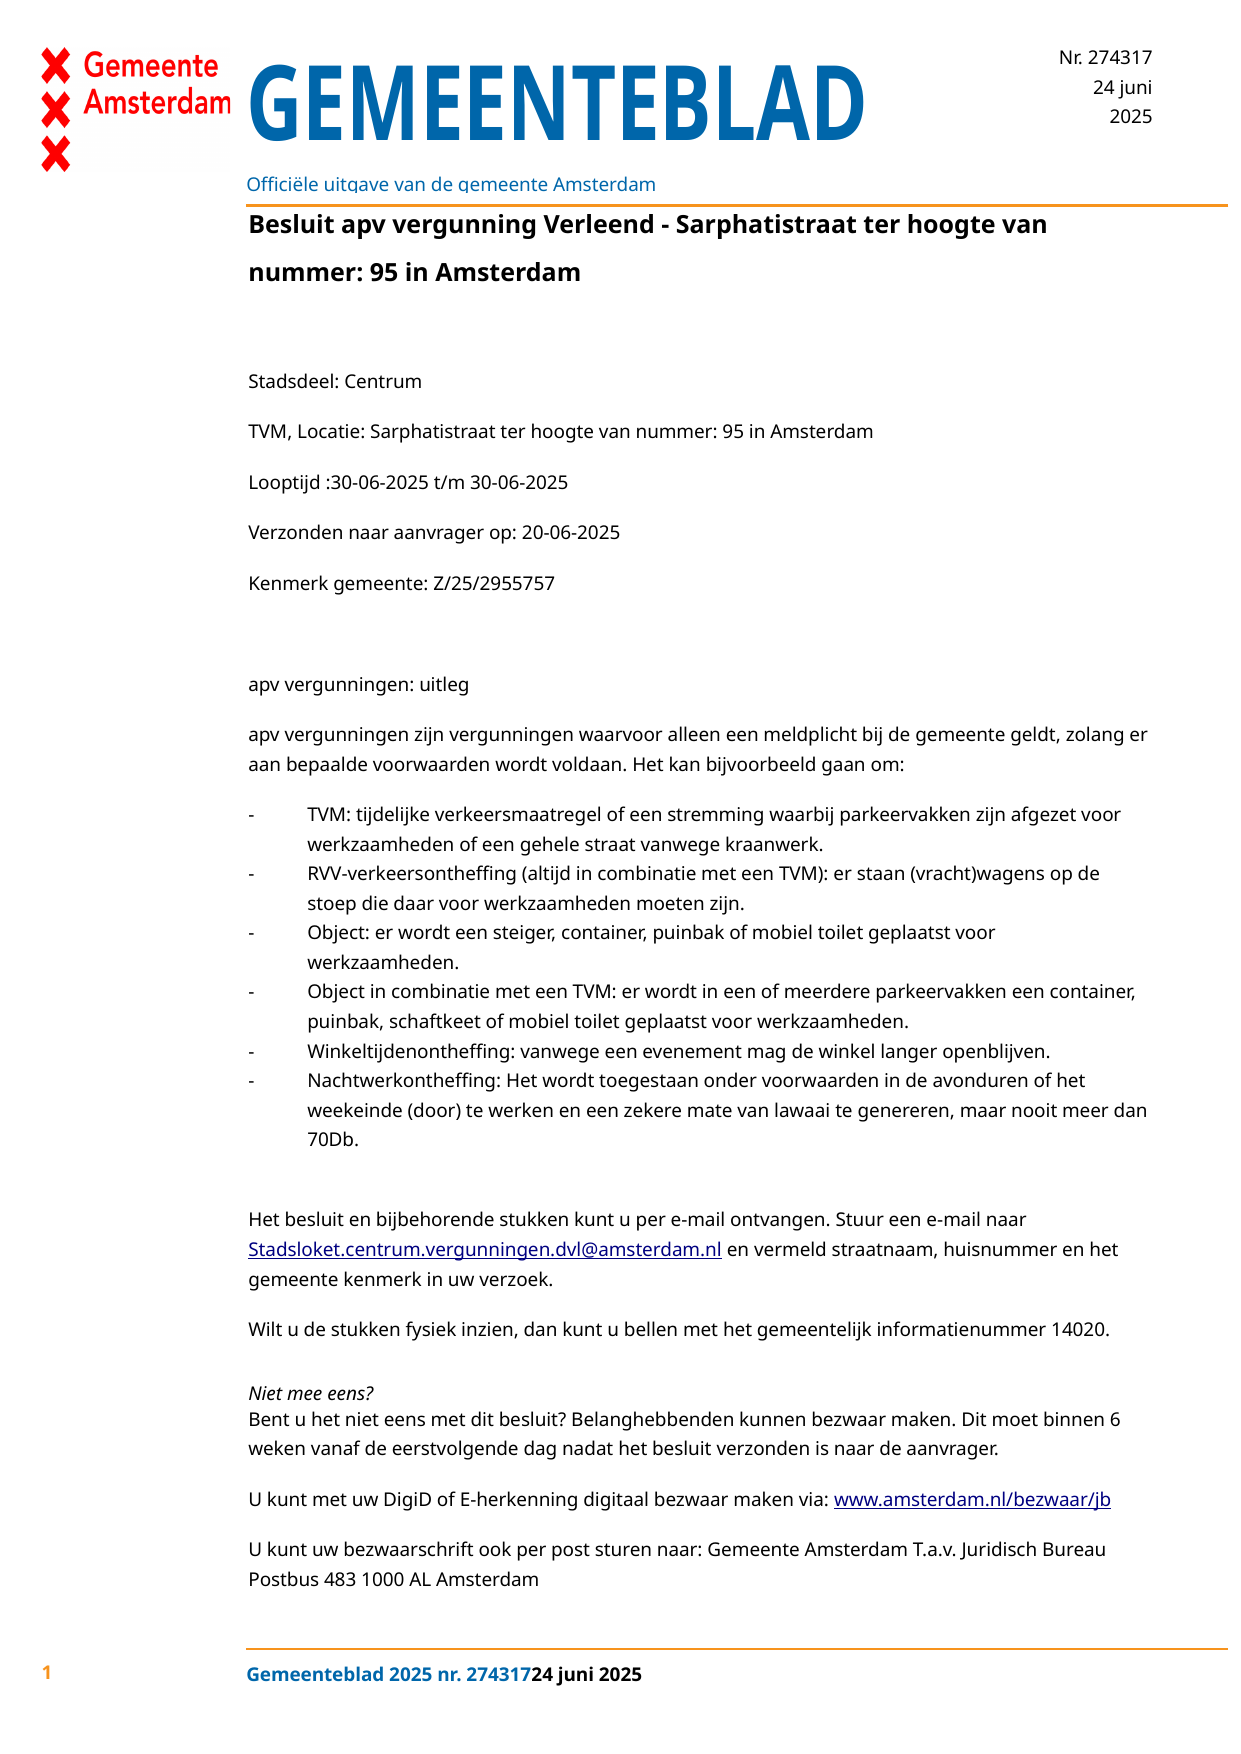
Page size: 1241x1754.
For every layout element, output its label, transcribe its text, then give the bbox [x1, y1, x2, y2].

text Looptijd :30-06-2025 t/m 30-06-2025 [248, 469, 1152, 495]
text Stadsdeel: Centrum [248, 368, 1152, 394]
text U kunt uw bezwaarschrift ook per post sturen naar: Gemeente Amsterdam T.a.v. Juridisch Bureau Postbus 483 1000 AL Amsterdam [248, 1536, 1152, 1592]
list Nachtwerkontheffing: Het wordt toegestaan onder voorwaarden in de avonduren of het weekeinde (door) te werken en een zekere mate van lawaai te genereren, maar nooit meer dan 70Db. [248, 1067, 1152, 1152]
text Niet mee eens? [248, 1380, 1152, 1406]
text apv vergunningen zijn vergunningen waarvoor alleen een meldplicht bij de gemeente geldt, zolang er aan bepaalde voorwaarden wordt voldaan. Het kan bijvoorbeeld gaan om: [248, 721, 1152, 777]
text Wilt u de stukken fysiek inzien, dan kunt u bellen met het gemeentelijk informatienummer 14020. [248, 1316, 1152, 1342]
list TVM: tijdelijke verkeersmaatregel of een stremming waarbij parkeervakken zijn afgezet voor werkzaamheden of een gehele straat vanwege kraanwerk. [248, 801, 1152, 857]
text Kenmerk gemeente: Z/25/2955757 [248, 570, 1152, 596]
list Object in combinatie met een TVM: er wordt in een of meerdere parkeervakken een container, puinbak, schaftkeet of mobiel toilet geplaatst voor werkzaamheden. [248, 979, 1152, 1034]
text Bent u het niet eens met dit besluit? Belanghebbenden kunnen bezwaar maken. Dit moet binnen 6 weken vanaf de eerstvolgende dag nadat het besluit verzonden is naar de aanvrager. [248, 1406, 1152, 1461]
text apv vergunningen: uitleg [248, 671, 1152, 697]
text Besluit apv vergunning Verleend - Sarphatistraat ter hoogte van nummer: 95 in Amsterdam [248, 207, 1152, 288]
text Verzonden naar aanvrager op: 20-06-2025 [248, 519, 1152, 545]
list RVV-verkeersontheffing (altijd in combinatie met een TVM): er staan (vracht)wagens op de stoep die daar voor werkzaamheden moeten zijn. [248, 860, 1152, 916]
text TVM, Locatie: Sarphatistraat ter hoogte van nummer: 95 in Amsterdam [248, 419, 1152, 444]
picture [41, 47, 231, 172]
list Winkeltijdenontheffing: vanwege een evenement mag de winkel langer openblijven. [248, 1038, 1152, 1064]
text Het besluit en bijbehorende stukken kunt u per e-mail ontvangen. Stuur een e-mail naar Stadsloket.centrum.vergunningen.dvl@amsterdam.nl en vermeld straatnaam, huisnummer en het gemeente kenmerk in uw verzoek. [248, 1207, 1152, 1292]
text U kunt met uw DigiD of E-herkenning digitaal bezwaar maken via: www.amsterdam.nl/bezwaar/jb [248, 1486, 1152, 1512]
list Object: er wordt een steiger, container, puinbak of mobiel toilet geplaatst voor werkzaamheden. [248, 919, 1152, 975]
